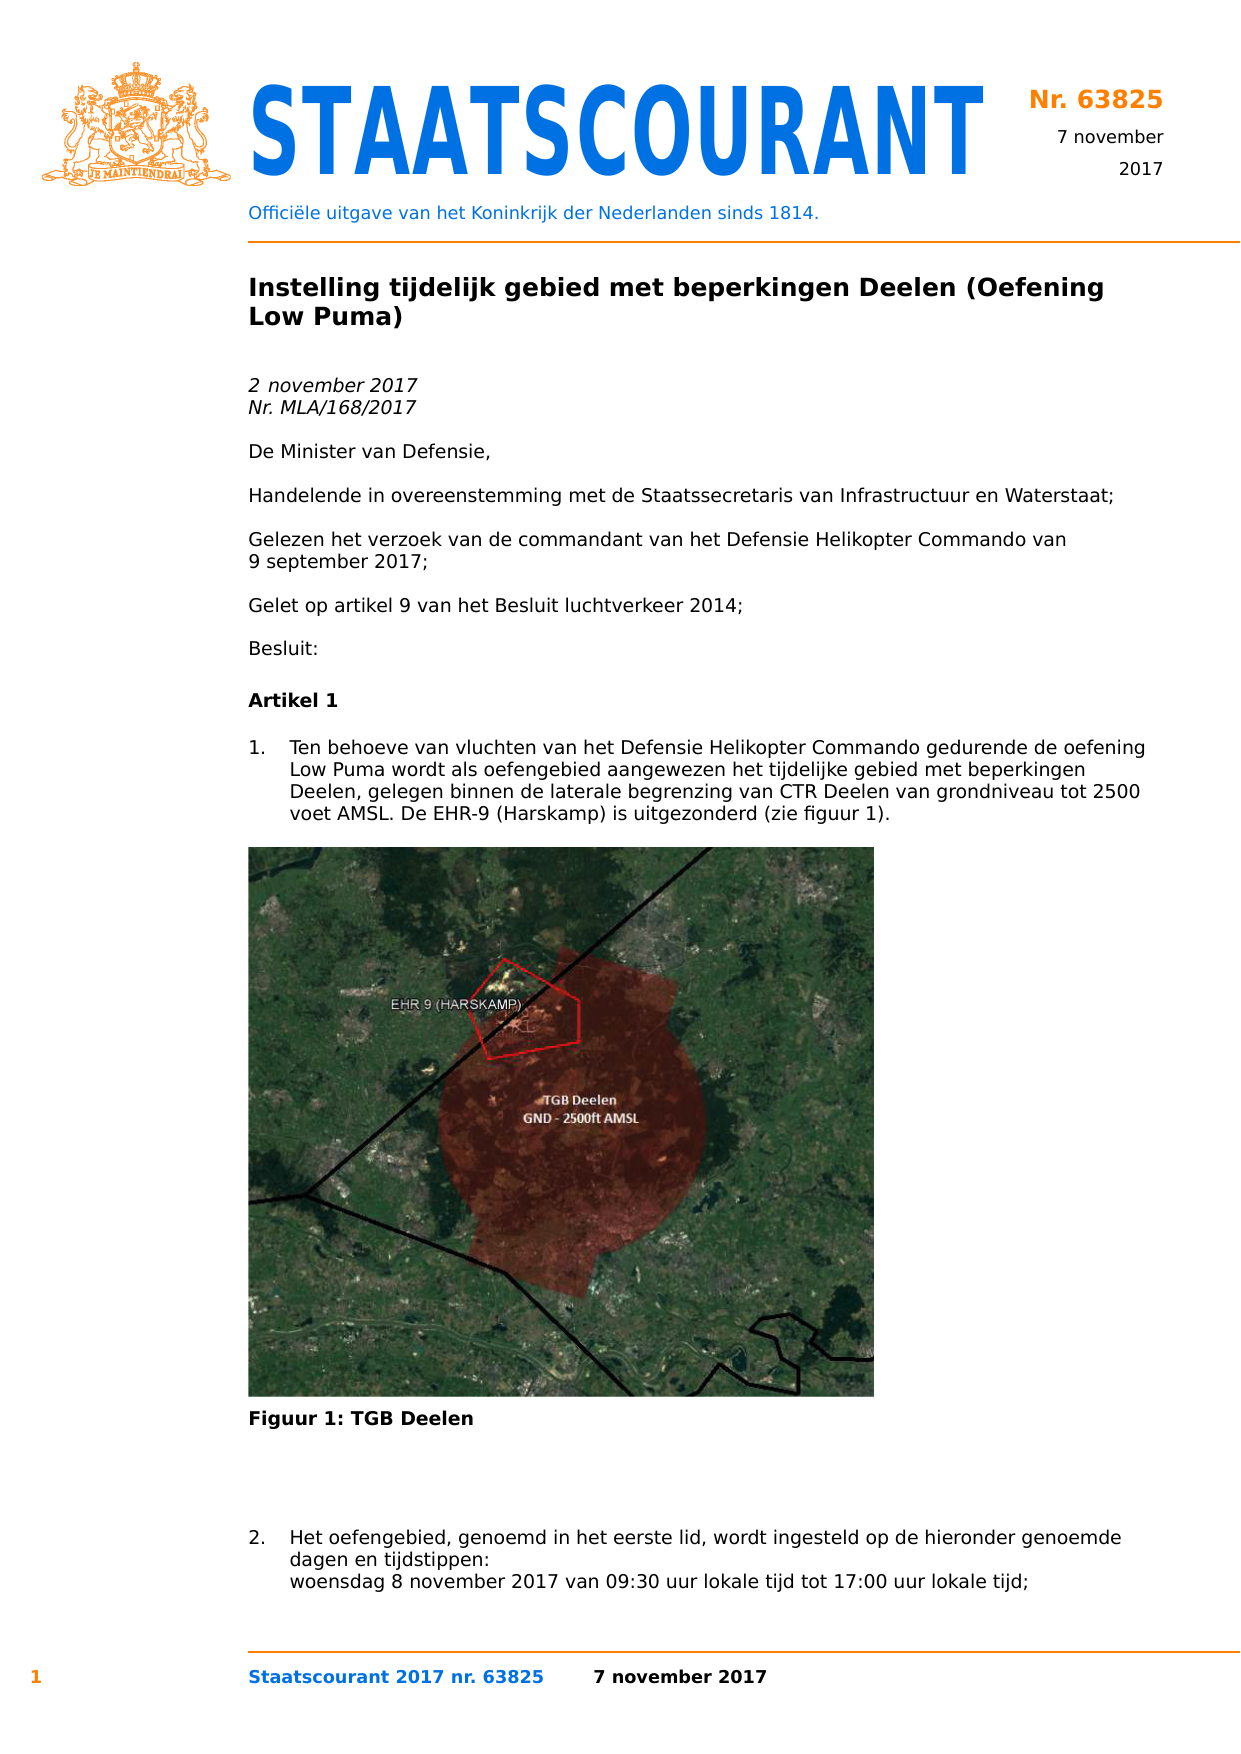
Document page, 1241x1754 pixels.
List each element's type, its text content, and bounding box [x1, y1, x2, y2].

table_cell Officiële uitgave van het Koninkrijk der Nederlanden sinds 1814. [248, 203, 1240, 241]
text 2. Het oefengebied, genoemd in het eerste lid, wordt ingesteld op de hieronder genoemde dagen en tijdstippen: [248, 1527, 1163, 1571]
picture [41, 62, 231, 186]
subtitle Instelling tijdelijk gebied met beperkingen Deelen (Oefening Low Puma) [248, 273, 1163, 331]
subtitle Artikel 1 [248, 690, 1163, 712]
table_cell 7 november [998, 121, 1240, 153]
table_header [25, 62, 248, 241]
table_header STAATSCOURANT [248, 62, 998, 203]
text Handelende in overeenstemming met de Staatssecretaris van Infrastructuur en Waterstaat; [248, 485, 1163, 507]
text Gelet op artikel 9 van het Besluit luchtverkeer 2014; [248, 594, 1163, 616]
text Besluit: [248, 638, 1163, 660]
table_header Nr. 63825 [998, 62, 1240, 121]
picture [248, 847, 874, 1397]
text De Minister van Defensie, [248, 441, 1163, 463]
text Figuur 1: TGB Deelen [248, 1408, 874, 1430]
text Nr. MLA/168/2017 [248, 397, 1163, 419]
text woensdag 8 november 2017 van 09:30 uur lokale tijd tot 17:00 uur lokale tijd; [289, 1571, 1163, 1593]
text 2 november 2017 [248, 375, 1163, 397]
text Gelezen het verzoek van de commandant van het Defensie Helikopter Commando van 9 september 2017; [248, 529, 1163, 573]
table_cell 2017 [998, 153, 1240, 203]
text 1. Ten behoeve van vluchten van het Defensie Helikopter Commando gedurende de oefening Low Puma wordt als oefengebied aangewezen het tijdelijke gebied met beperkingen Deelen, gelegen binnen de laterale begrenzing van CTR Deelen van grondniveau tot 2500 voet AMSL. De EHR-9 (Harskamp) is uitgezonderd (zie figuur 1). [248, 737, 1163, 825]
